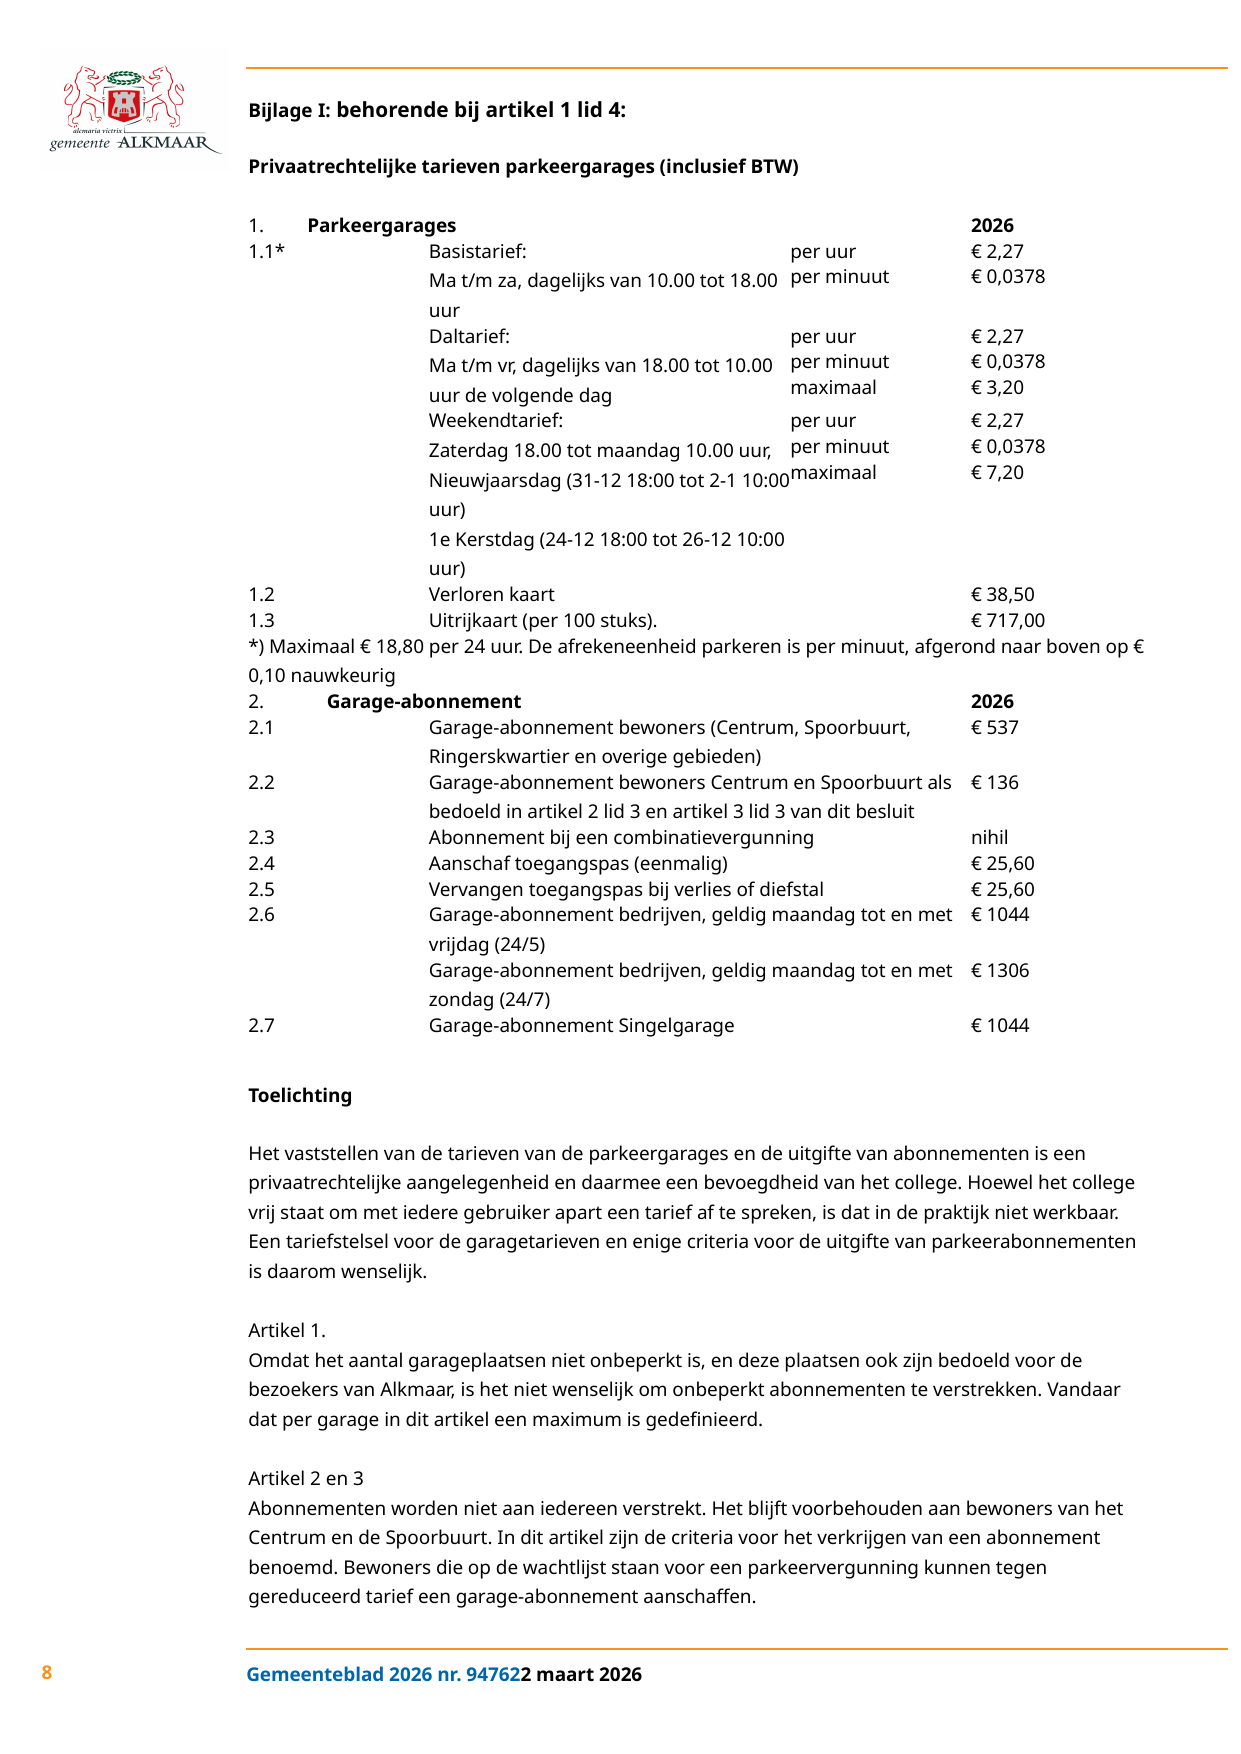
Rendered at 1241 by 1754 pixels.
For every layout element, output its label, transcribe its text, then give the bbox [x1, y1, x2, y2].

table_cell € 2,27 [971, 323, 1152, 348]
table_cell 1.3 [248, 607, 429, 633]
table_cell € 0,0378 [971, 434, 1152, 459]
table_cell 2.3 [248, 825, 429, 850]
table_cell Daltarief: Ma t/m vr, dagelijks van 18.00 tot 10.00 uur de volgende dag [429, 323, 790, 408]
table_cell Vervangen toegangspas bij verlies of diefstal [429, 876, 971, 902]
table_cell € 2,27 [971, 238, 1152, 264]
table_cell € 25,60 [971, 876, 1152, 902]
table_cell Uitrijkaart (per 100 stuks). [429, 607, 971, 633]
table_cell € 0,0378 [971, 264, 1152, 323]
table_cell nihil [971, 825, 1152, 850]
table_cell € 25,60 [971, 850, 1152, 876]
table_cell Verloren kaart [429, 581, 971, 607]
table_cell 1.1* [248, 238, 429, 581]
table_cell Garage-abonnement bedrijven, geldig maandag tot en met zondag (24/7) [429, 957, 971, 1012]
table_cell € 1306 [971, 957, 1152, 1012]
text Omdat het aantal garageplaatsen niet onbeperkt is, en deze plaatsen ook zijn bedoeld voor de bezoekers van Alkmaar, is het niet wenselijk om onbeperkt abonnementen te verstrekken. Vandaar dat per garage in dit artikel een maximum is gedefinieerd. [248, 1347, 1152, 1432]
table_cell per minuut [790, 434, 971, 459]
picture [41, 47, 231, 172]
table_cell 2026 [971, 688, 1152, 714]
table_cell € 537 [971, 714, 1152, 769]
text Privaatrechtelijke tarieven parkeergarages (inclusief BTW) [248, 153, 1152, 179]
table_cell € 0,0378 [971, 349, 1152, 374]
text Artikel 2 en 3 [248, 1465, 1152, 1491]
table_cell € 2,27 [971, 408, 1152, 433]
table_cell maximaal [790, 374, 971, 408]
table_header 2026 [971, 212, 1152, 238]
table_cell Garage-abonnement bewoners Centrum en Spoorbuurt als bedoeld in artikel 2 lid 3 en artikel 3 lid 3 van dit besluit [429, 769, 971, 824]
table_cell € 717,00 [971, 607, 1152, 633]
text Het vaststellen van de tarieven van de parkeergarages en de uitgifte van abonnementen is een privaatrechtelijke aangelegenheid en daarmee een bevoegdheid van het college. Hoewel het college vrij staat om met iedere gebruiker apart een tarief af te spreken, is dat in de praktijk niet werkbaar. Een tariefstelsel voor de garagetarieven en enige criteria voor de uitgifte van parkeerabonnementen is daarom wenselijk. [248, 1140, 1152, 1284]
table_cell 2.7 [248, 1012, 429, 1038]
table_cell € 136 [971, 769, 1152, 824]
text Bijlage I: behorende bij artikel 1 lid 4: [248, 95, 1152, 123]
table_cell € 1044 [971, 1012, 1152, 1038]
table_cell per uur [790, 323, 971, 348]
table_header Parkeergarages [248, 212, 971, 238]
table_cell € 3,20 [971, 374, 1152, 408]
text Abonnementen worden niet aan iedereen verstrekt. Het blijft voorbehouden aan bewoners van het Centrum en de Spoorbuurt. In dit artikel zijn de criteria voor het verkrijgen van een abonnement benoemd. Bewoners die op de wachtlijst staan voor een parkeervergunning kunnen tegen gereduceerd tarief een garage-abonnement aanschaffen. [248, 1495, 1152, 1609]
text Toelichting [248, 1071, 1152, 1111]
table_cell 1.2 [248, 581, 429, 607]
table_cell Garage-abonnement Singelgarage [429, 1012, 971, 1038]
table_cell maximaal [790, 459, 971, 581]
table_cell 2.6 [248, 902, 429, 1012]
table_cell per uur [790, 238, 971, 264]
text Artikel 1. [248, 1317, 1152, 1343]
table_cell € 7,20 [971, 459, 1152, 581]
table_cell Abonnement bij een combinatievergunning [429, 825, 971, 850]
table_cell per minuut [790, 349, 971, 374]
table_cell Garage-abonnement bedrijven, geldig maandag tot en met vrijdag (24/5) [429, 902, 971, 957]
table_cell Aanschaf toegangspas (eenmalig) [429, 850, 971, 876]
table_cell *) Maximaal € 18,80 per 24 uur. De afrekeneenheid parkeren is per minuut, afgerond naar boven op € 0,10 nauwkeurig [248, 633, 1152, 688]
table_cell Weekendtarief: Zaterdag 18.00 tot maandag 10.00 uur, Nieuwjaarsdag (31-12 18:00 tot 2-1 10:00 uur) 1e Kerstdag (24-12 18:00 tot 26-12 10:00 uur) [429, 408, 790, 581]
table_cell Garage-abonnement [248, 688, 971, 714]
table_cell per minuut [790, 264, 971, 323]
table_cell Basistarief: Ma t/m za, dagelijks van 10.00 tot 18.00 uur [429, 238, 790, 323]
table_cell 2.5 [248, 876, 429, 902]
table_cell per uur [790, 408, 971, 433]
table_cell Garage-abonnement bewoners (Centrum, Spoorbuurt, Ringerskwartier en overige gebieden) [429, 714, 971, 769]
table_cell 2.4 [248, 850, 429, 876]
table_cell 2.2 [248, 769, 429, 824]
table_cell € 38,50 [971, 581, 1152, 607]
table_cell € 1044 [971, 902, 1152, 957]
table_cell 2.1 [248, 714, 429, 769]
